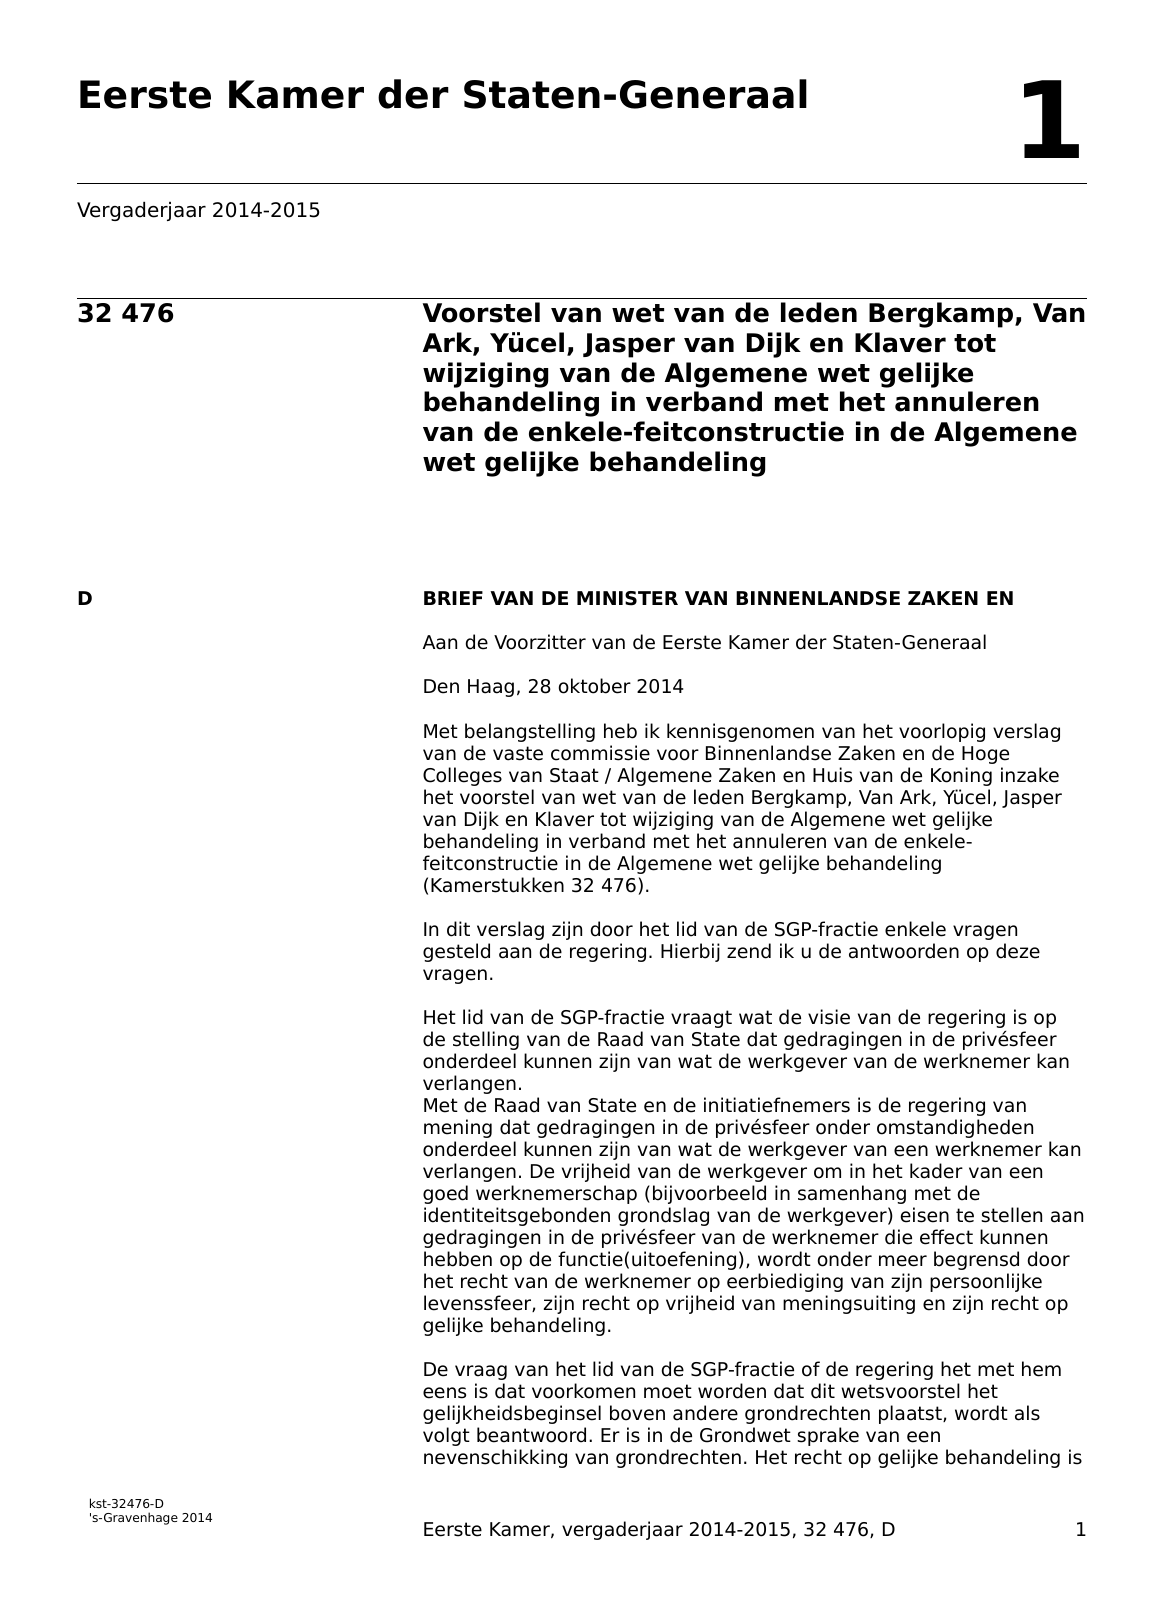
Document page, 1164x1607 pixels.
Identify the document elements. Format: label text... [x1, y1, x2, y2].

text Met de Raad van State en de initiatiefnemers is de regering van mening dat gedragingen in de privésfeer onder omstandigheden onderdeel kunnen zijn van wat de werkgever van een werknemer kan verlangen. De vrijheid van de werkgever om in het kader van een goed werknemerschap (bijvoorbeeld in samenhang met de identiteitsgebonden grondslag van de werkgever) eisen te stellen aan gedragingen in de privésfeer van de werknemer die effect kunnen hebben op de functie(uitoefening), wordt onder meer begrensd door het recht van de werknemer op eerbiediging van zijn persoonlijke levenssfeer, zijn recht op vrijheid van meningsuiting en zijn recht op gelijke behandeling. [422, 1095, 1087, 1336]
text Het lid van de SGP-fractie vraagt wat de visie van de regering is op de stelling van de Raad van State dat gedragingen in de privésfeer onderdeel kunnen zijn van wat de werkgever van de werknemer kan verlangen. [422, 1007, 1087, 1095]
text In dit verslag zijn door het lid van de SGP-fractie enkele vragen gesteld aan de regering. Hierbij zend ik u de antwoorden op deze vragen. [422, 919, 1087, 984]
table_header Eerste Kamer der Staten-Generaal [77, 59, 886, 183]
text kst-32476-D [88, 1497, 323, 1511]
table_header 1 [886, 59, 1087, 183]
subtitle D BRIEF VAN DE MINISTER VAN BINNENLANDSE ZAKEN EN [77, 588, 1087, 610]
text 's-Gravenhage 2014 [88, 1511, 323, 1525]
text Met belangstelling heb ik kennisgenomen van het voorlopig verslag van de vaste commissie voor Binnenlandse Zaken en de Hoge Colleges van Staat / Algemene Zaken en Huis van de Koning inzake het voorstel van wet van de leden Bergkamp, Van Ark, Yücel, Jasper van Dijk en Klaver tot wijziging van de Algemene wet gelijke behandeling in verband met het annuleren van de enkele-feitconstructie in de Algemene wet gelijke behandeling (Kamerstukken 32 476). [422, 721, 1087, 896]
text De vraag van het lid van de SGP-fractie of de regering het met hem eens is dat voorkomen moet worden dat dit wetsvoorstel het gelijkheidsbeginsel boven andere grondrechten plaatst, wordt als volgt beantwoord. Er is in de Grondwet sprake van een nevenschikking van grondrechten. Het recht op gelijke behandeling is [422, 1359, 1087, 1468]
table_cell Vergaderjaar 2014-2015 [77, 184, 1087, 298]
text Aan de Voorzitter van de Eerste Kamer der Staten-Generaal [422, 632, 1087, 654]
text Den Haag, 28 oktober 2014 [422, 676, 1087, 698]
subtitle 32 476 Voorstel van wet van de leden Bergkamp, Van Ark, Yücel, Jasper van Dijk en Klaver tot wijziging van de Algemene wet gelijke behandeling in verband met het annuleren van de enkele-feitconstructie in de Algemene wet gelijke behandeling [77, 299, 1087, 477]
